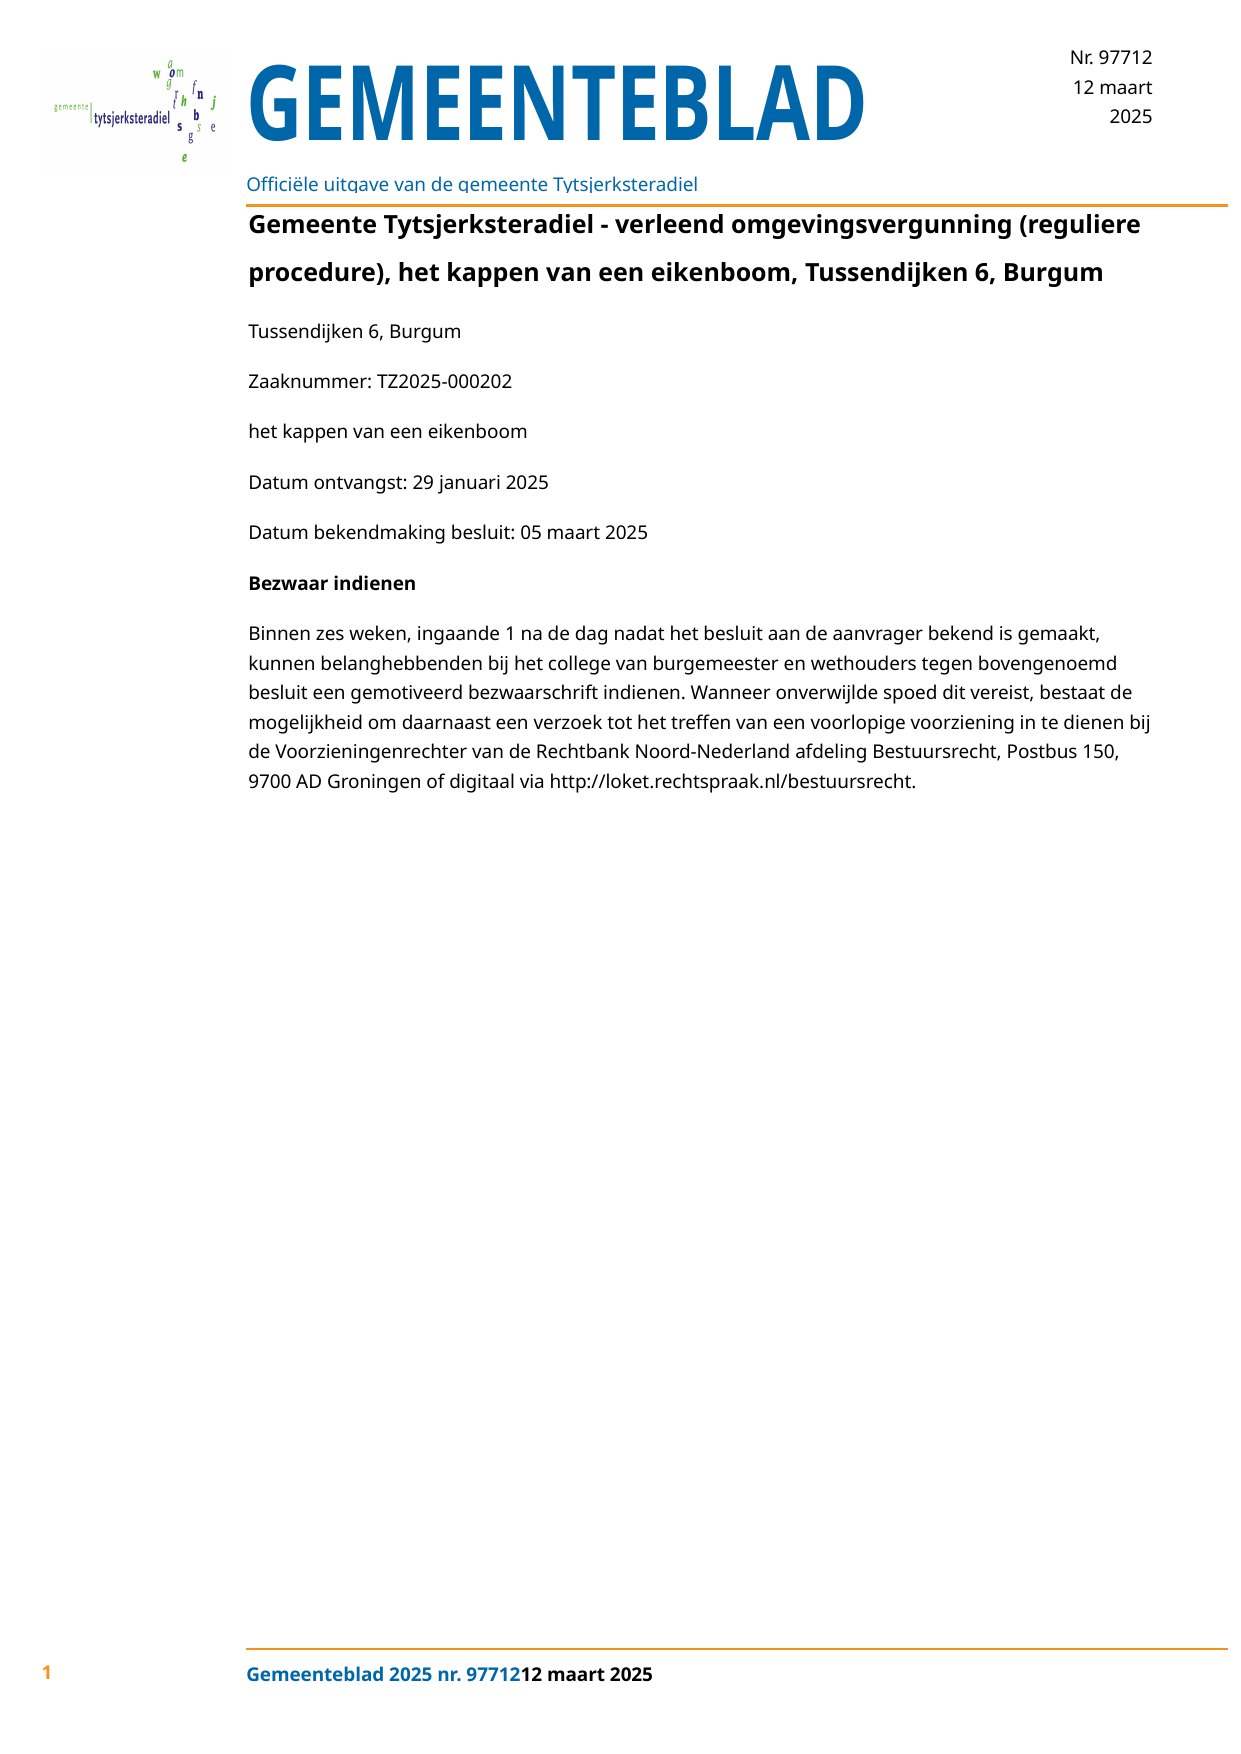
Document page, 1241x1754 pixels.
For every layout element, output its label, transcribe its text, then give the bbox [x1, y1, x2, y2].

text Gemeente Tytsjerksteradiel - verleend omgevingsvergunning (reguliere procedure), het kappen van een eikenboom, Tussendijken 6, Burgum [248, 207, 1152, 288]
picture [41, 47, 231, 172]
text het kappen van een eikenboom [248, 419, 1152, 444]
text Datum bekendmaking besluit: 05 maart 2025 [248, 519, 1152, 545]
text Zaaknummer: TZ2025-000202 [248, 368, 1152, 394]
text Bezwaar indienen [248, 570, 1152, 596]
text Tussendijken 6, Burgum [248, 318, 1152, 344]
text Datum ontvangst: 29 januari 2025 [248, 469, 1152, 495]
text Binnen zes weken, ingaande 1 na de dag nadat het besluit aan de aanvrager bekend is gemaakt, kunnen belanghebbenden bij het college van burgemeester en wethouders tegen bovengenoemd besluit een gemotiveerd bezwaarschrift indienen. Wanneer onverwijlde spoed dit vereist, bestaat de mogelijkheid om daarnaast een verzoek tot het treffen van een voorlopige voorziening in te dienen bij de Voorzieningenrechter van de Rechtbank Noord-Nederland afdeling Bestuursrecht, Postbus 150, 9700 AD Groningen of digitaal via http://loket.rechtspraak.nl/bestuursrecht. [248, 620, 1152, 794]
